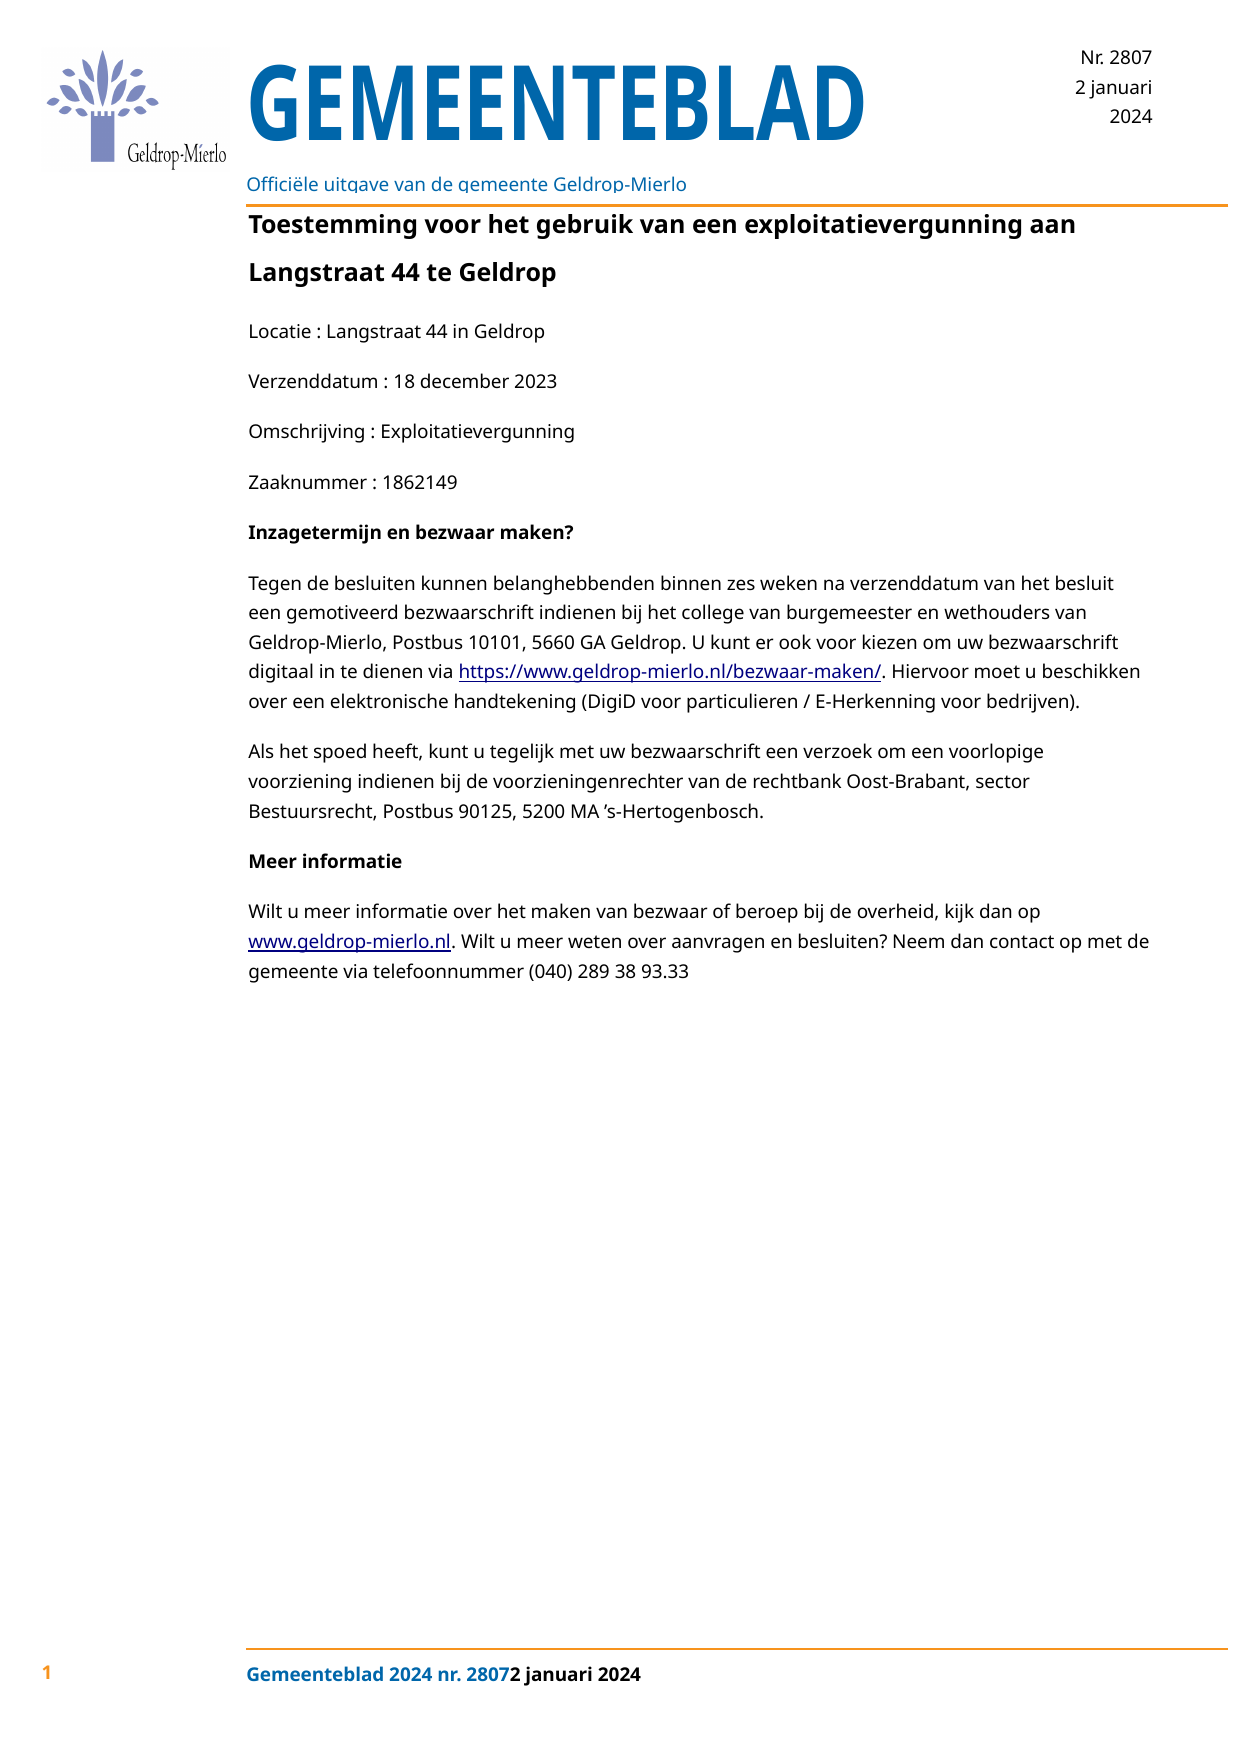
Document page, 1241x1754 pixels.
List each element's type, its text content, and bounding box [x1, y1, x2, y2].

text Locatie : Langstraat 44 in Geldrop [248, 318, 1152, 344]
text Wilt u meer informatie over het maken van bezwaar of beroep bij de overheid, kijk dan op www.geldrop-mierlo.nl. Wilt u meer weten over aanvragen en besluiten? Neem dan contact op met de gemeente via telefoonnummer (040) 289 38 93.33 [248, 899, 1152, 984]
text Toestemming voor het gebruik van een exploitatievergunning aan Langstraat 44 te Geldrop [248, 207, 1152, 288]
text Meer informatie [248, 848, 1152, 874]
text Tegen de besluiten kunnen belanghebbenden binnen zes weken na verzenddatum van het besluit een gemotiveerd bezwaarschrift indienen bij het college van burgemeester en wethouders van Geldrop-Mierlo, Postbus 10101, 5660 GA Geldrop. U kunt er ook voor kiezen om uw bezwaarschrift digitaal in te dienen via https://www.geldrop-mierlo.nl/bezwaar-maken/. Hiervoor moet u beschikken over een elektronische handtekening (DigiD voor particulieren / E-Herkenning voor bedrijven). [248, 570, 1152, 714]
text Verzenddatum : 18 december 2023 [248, 368, 1152, 394]
text Als het spoed heeft, kunt u tegelijk met uw bezwaarschrift een verzoek om een voorlopige voorziening indienen bij de voorzieningenrechter van de rechtbank Oost-Brabant, sector Bestuursrecht, Postbus 90125, 5200 MA ’s-Hertogenbosch. [248, 739, 1152, 824]
text Inzagetermijn en bezwaar maken? [248, 519, 1152, 545]
text Zaaknummer : 1862149 [248, 469, 1152, 495]
picture [41, 47, 231, 172]
text Omschrijving : Exploitatievergunning [248, 419, 1152, 444]
